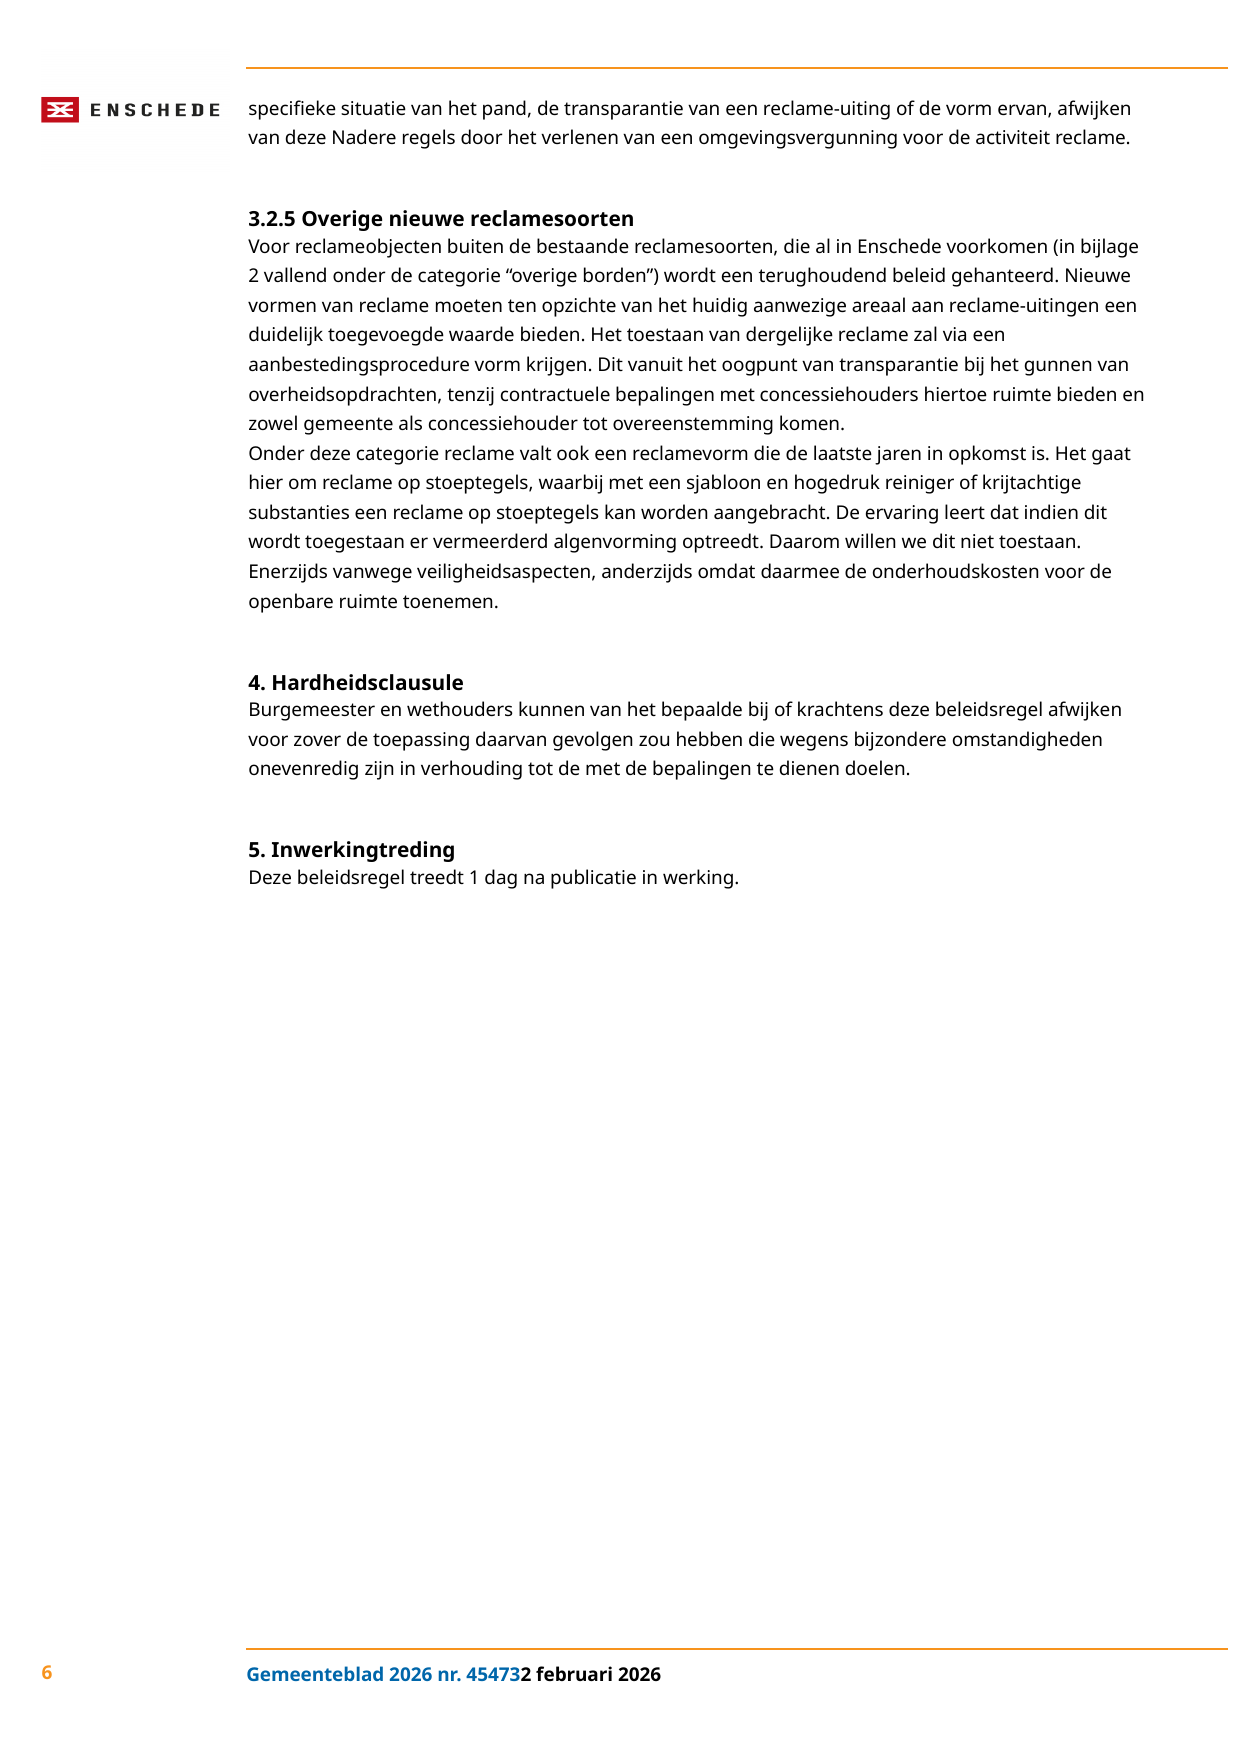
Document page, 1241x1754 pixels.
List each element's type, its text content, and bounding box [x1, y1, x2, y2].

text specifieke situatie van het pand, de transparantie van een reclame-uiting of de vorm ervan, afwijken van deze Nadere regels door het verlenen van een omgevingsvergunning voor de activiteit reclame. [248, 95, 1152, 150]
text Deze beleidsregel treedt 1 dag na publicatie in werking. [248, 864, 1152, 889]
picture [41, 47, 231, 172]
text Burgemeester en wethouders kunnen van het bepaalde bij of krachtens deze beleidsregel afwijken voor zover de toepassing daarvan gevolgen zou hebben die wegens bijzondere omstandigheden onevenredig zijn in verhouding tot de met de bepalingen te dienen doelen. [248, 696, 1152, 781]
text 5. Inwerkingtreding [248, 835, 1152, 864]
text Voor reclameobjecten buiten de bestaande reclamesoorten, die al in Enschede voorkomen (in bijlage 2 vallend onder de categorie “overige borden”) wordt een terughoudend beleid gehanteerd. Nieuwe vormen van reclame moeten ten opzichte van het huidig aanwezige areaal aan reclame-uitingen een duidelijk toegevoegde waarde bieden. Het toestaan van dergelijke reclame zal via een aanbestedingsprocedure vorm krijgen. Dit vanuit het oogpunt van transparantie bij het gunnen van overheidsopdrachten, tenzij contractuele bepalingen met concessiehouders hiertoe ruimte bieden en zowel gemeente als concessiehouder tot overeenstemming komen. [248, 233, 1152, 436]
text 3.2.5 Overige nieuwe reclamesoorten [248, 204, 1152, 233]
text Onder deze categorie reclame valt ook een reclamevorm die de laatste jaren in opkomst is. Het gaat hier om reclame op stoeptegels, waarbij met een sjabloon en hogedruk reiniger of krijtachtige substanties een reclame op stoeptegels kan worden aangebracht. De ervaring leert dat indien dit wordt toegestaan er vermeerderd algenvorming optreedt. Daarom willen we dit niet toestaan. Enerzijds vanwege veiligheidsaspecten, anderzijds omdat daarmee de onderhoudskosten voor de openbare ruimte toenemen. [248, 440, 1152, 613]
text 4. Hardheidsclausule [248, 668, 1152, 696]
